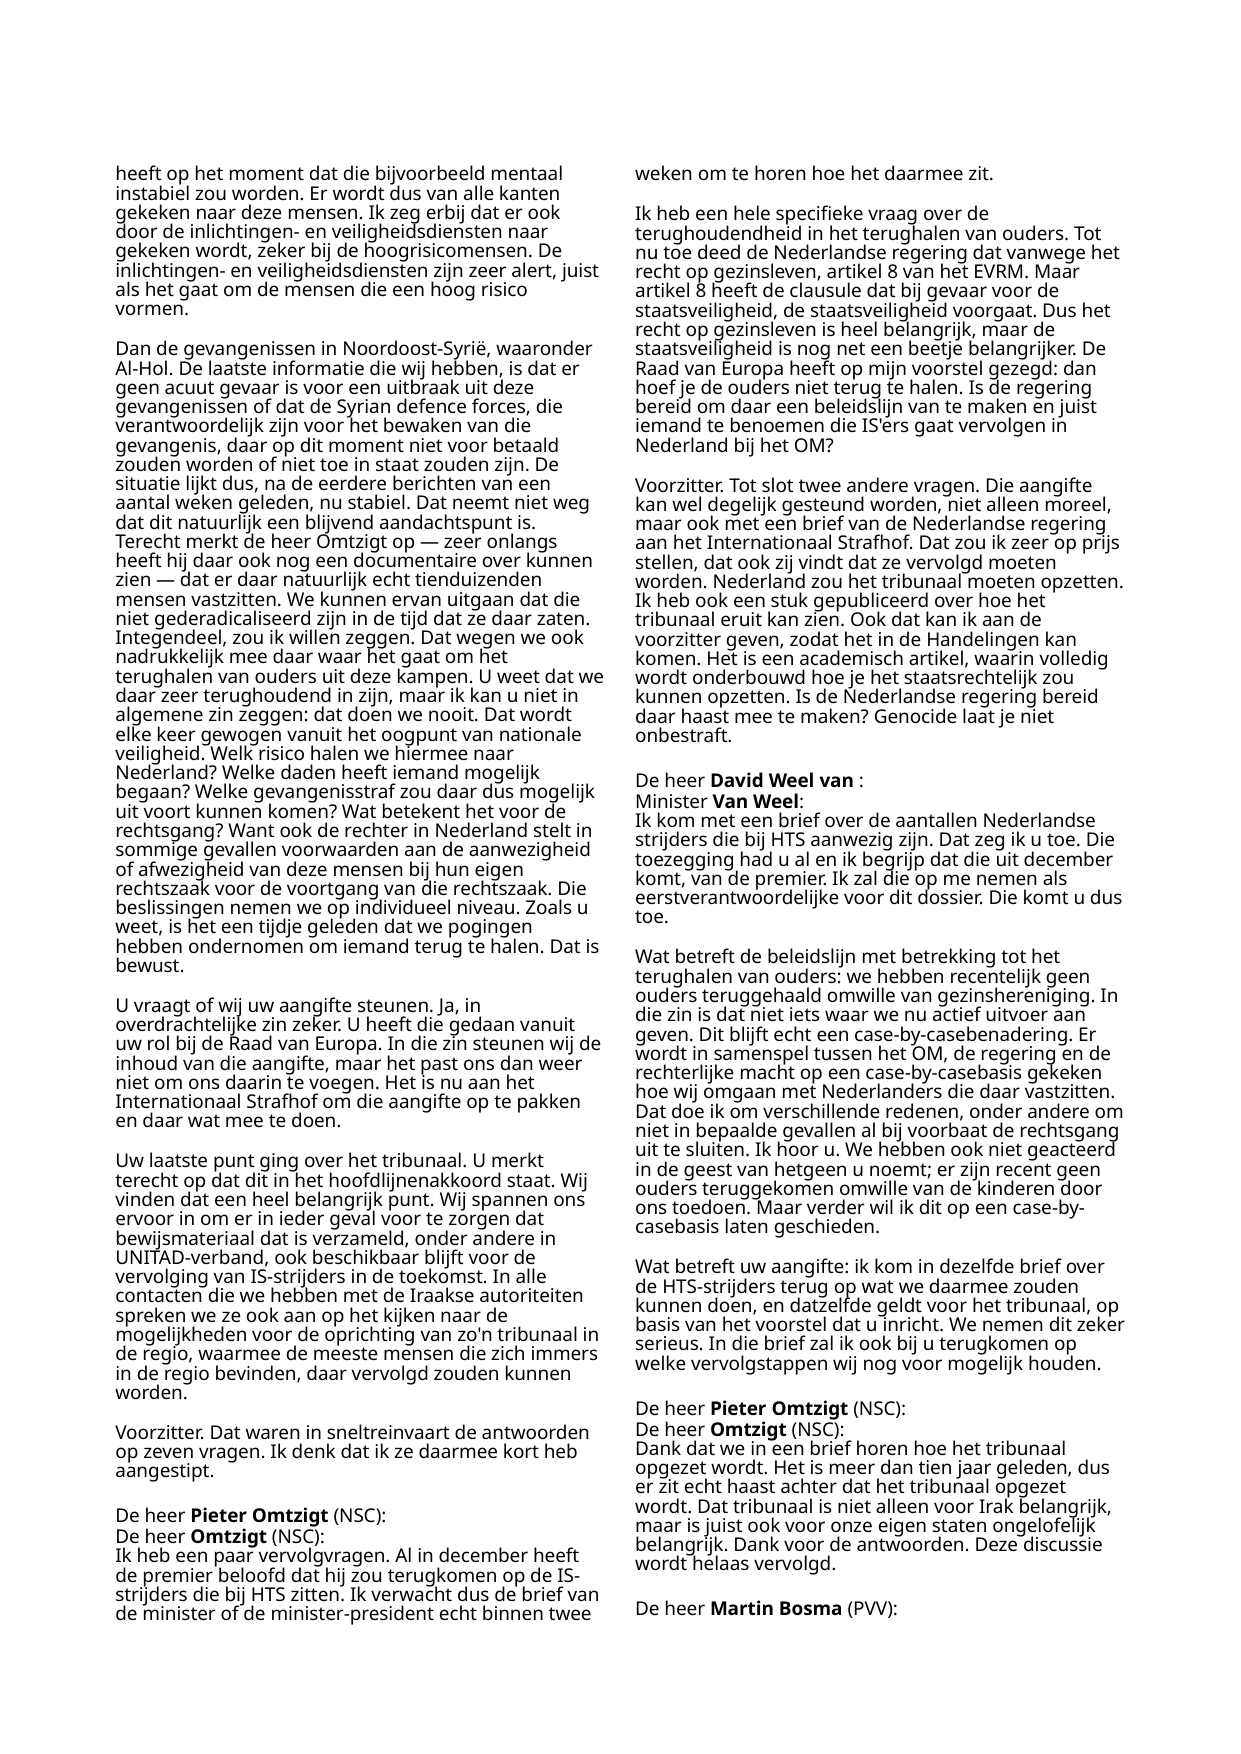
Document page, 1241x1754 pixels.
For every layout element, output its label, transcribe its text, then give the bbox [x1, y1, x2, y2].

text Minister Van Weel: [635, 793, 1125, 812]
text De heer David Weel van : [635, 767, 1125, 793]
text U vraagt of wij uw aangifte steunen. Ja, in overdrachtelijke zin zeker. U heeft die gedaan vanuit uw rol bij de Raad van Europa. In die zin steunen wij de inhoud van die aangifte, maar het past ons dan weer niet om ons daarin te voegen. Het is nu aan het Internationaal Strafhof om die aangifte op te pakken en daar wat mee te doen. [115, 997, 605, 1132]
text Dank dat we in een brief horen hoe het tribunaal opgezet wordt. Het is meer dan tien jaar geleden, dus er zit echt haast achter dat het tribunaal opgezet wordt. Dat tribunaal is niet alleen voor Irak belangrijk, maar is juist ook voor onze eigen staten ongelofelijk belangrijk. Dank voor de antwoorden. Deze discussie wordt helaas vervolgd. [635, 1440, 1125, 1575]
text Uw laatste punt ging over het tribunaal. U merkt terecht op dat dit in het hoofdlijnenakkoord staat. Wij vinden dat een heel belangrijk punt. Wij spannen ons ervoor in om er in ieder geval voor te zorgen dat bewijsmateriaal dat is verzameld, onder andere in UNITAD-verband, ook beschikbaar blijft voor de vervolging van IS-strijders in de toekomst. In alle contacten die we hebben met de Iraakse autoriteiten spreken we ze ook aan op het kijken naar de mogelijkheden voor de oprichting van zo'n tribunaal in de regio, waarmee de meeste mensen die zich immers in de regio bevinden, daar vervolgd zouden kunnen worden. [115, 1152, 605, 1403]
text heeft op het moment dat die bijvoorbeeld mentaal instabiel zou worden. Er wordt dus van alle kanten gekeken naar deze mensen. Ik zeg erbij dat er ook door de inlichtingen- en veiligheidsdiensten naar gekeken wordt, zeker bij de hoogrisicomensen. De inlichtingen- en veiligheidsdiensten zijn zeer alert, juist als het gaat om de mensen die een hoog risico vormen. [115, 165, 605, 319]
text De heer Omtzigt (NSC): [115, 1528, 605, 1547]
text De heer Martin Bosma (PVV): [635, 1596, 1125, 1621]
text Voorzitter. Tot slot twee andere vragen. Die aangifte kan wel degelijk gesteund worden, niet alleen moreel, maar ook met een brief van de Nederlandse regering aan het Internationaal Strafhof. Dat zou ik zeer op prijs stellen, dat ook zij vindt dat ze vervolgd moeten worden. Nederland zou het tribunaal moeten opzetten. Ik heb ook een stuk gepubliceerd over hoe het tribunaal eruit kan zien. Ook dat kan ik aan de voorzitter geven, zodat het in de Handelingen kan komen. Het is een academisch artikel, waarin volledig wordt onderbouwd hoe je het staatsrechtelijk zou kunnen opzetten. Is de Nederlandse regering bereid daar haast mee te maken? Genocide laat je niet onbestraft. [635, 477, 1125, 746]
text Ik heb een hele specifieke vraag over de terughoudendheid in het terughalen van ouders. Tot nu toe deed de Nederlandse regering dat vanwege het recht op gezinsleven, artikel 8 van het EVRM. Maar artikel 8 heeft de clausule dat bij gevaar voor de staatsveiligheid, de staatsveiligheid voorgaat. Dus het recht op gezinsleven is heel belangrijk, maar de staatsveiligheid is nog net een beetje belangrijker. De Raad van Europa heeft op mijn voorstel gezegd: dan hoef je de ouders niet terug te halen. Is de regering bereid om daar een beleidslijn van te maken en juist iemand te benoemen die IS'ers gaat vervolgen in Nederland bij het OM? [635, 205, 1125, 456]
text Ik kom met een brief over de aantallen Nederlandse strijders die bij HTS aanwezig zijn. Dat zeg ik u toe. Die toezegging had u al en ik begrijp dat die uit december komt, van de premier. Ik zal die op me nemen als eerstverantwoordelijke voor dit dossier. Die komt u dus toe. [635, 812, 1125, 928]
text Ik heb een paar vervolgvragen. Al in december heeft de premier beloofd dat hij zou terugkomen op de IS-strijders die bij HTS zitten. Ik verwacht dus de brief van de minister of de minister-president echt binnen twee [115, 1547, 605, 1624]
text De heer Omtzigt (NSC): [635, 1421, 1125, 1440]
text De heer Pieter Omtzigt (NSC): [115, 1502, 605, 1528]
text weken om te horen hoe het daarmee zit. [635, 165, 1125, 184]
text Wat betreft uw aangifte: ik kom in dezelfde brief over de HTS-strijders terug op wat we daarmee zouden kunnen doen, en datzelfde geldt voor het tribunaal, op basis van het voorstel dat u inricht. We nemen dit zeker serieus. In die brief zal ik ook bij u terugkomen op welke vervolgstappen wij nog voor mogelijk houden. [635, 1258, 1125, 1374]
text Wat betreft de beleidslijn met betrekking tot het terughalen van ouders: we hebben recentelijk geen ouders teruggehaald omwille van gezinshereniging. In die zin is dat niet iets waar we nu actief uitvoer aan geven. Dit blijft echt een case-by-casebenadering. Er wordt in samenspel tussen het OM, de regering en de rechterlijke macht op een case-by-casebasis gekeken hoe wij omgaan met Nederlanders die daar vastzitten. Dat doe ik om verschillende redenen, onder andere om niet in bepaalde gevallen al bij voorbaat de rechtsgang uit te sluiten. Ik hoor u. We hebben ook niet geacteerd in de geest van hetgeen u noemt; er zijn recent geen ouders teruggekomen omwille van de kinderen door ons toedoen. Maar verder wil ik dit op een case-by-casebasis laten geschieden. [635, 948, 1125, 1238]
text Dan de gevangenissen in Noordoost-Syrië, waaronder Al-Hol. De laatste informatie die wij hebben, is dat er geen acuut gevaar is voor een uitbraak uit deze gevangenissen of dat de Syrian defence forces, die verantwoordelijk zijn voor het bewaken van die gevangenis, daar op dit moment niet voor betaald zouden worden of niet toe in staat zouden zijn. De situatie lijkt dus, na de eerdere berichten van een aantal weken geleden, nu stabiel. Dat neemt niet weg dat dit natuurlijk een blijvend aandachtspunt is. Terecht merkt de heer Omtzigt op — zeer onlangs heeft hij daar ook nog een documentaire over kunnen zien — dat er daar natuurlijk echt tienduizenden mensen vastzitten. We kunnen ervan uitgaan dat die niet gederadicaliseerd zijn in de tijd dat ze daar zaten. Integendeel, zou ik willen zeggen. Dat wegen we ook nadrukkelijk mee daar waar het gaat om het terughalen van ouders uit deze kampen. U weet dat we daar zeer terughoudend in zijn, maar ik kan u niet in algemene zin zeggen: dat doen we nooit. Dat wordt elke keer gewogen vanuit het oogpunt van nationale veiligheid. Welk risico halen we hiermee naar Nederland? Welke daden heeft iemand mogelijk begaan? Welke gevangenisstraf zou daar dus mogelijk uit voort kunnen komen? Wat betekent het voor de rechtsgang? Want ook de rechter in Nederland stelt in sommige gevallen voorwaarden aan de aanwezigheid of afwezigheid van deze mensen bij hun eigen rechtszaak voor de voortgang van die rechtszaak. Die beslissingen nemen we op individueel niveau. Zoals u weet, is het een tijdje geleden dat we pogingen hebben ondernomen om iemand terug te halen. Dat is bewust. [115, 340, 605, 976]
text De heer Pieter Omtzigt (NSC): [635, 1395, 1125, 1421]
text Voorzitter. Dat waren in sneltreinvaart de antwoorden op zeven vragen. Ik denk dat ik ze daarmee kort heb aangestipt. [115, 1424, 605, 1482]
